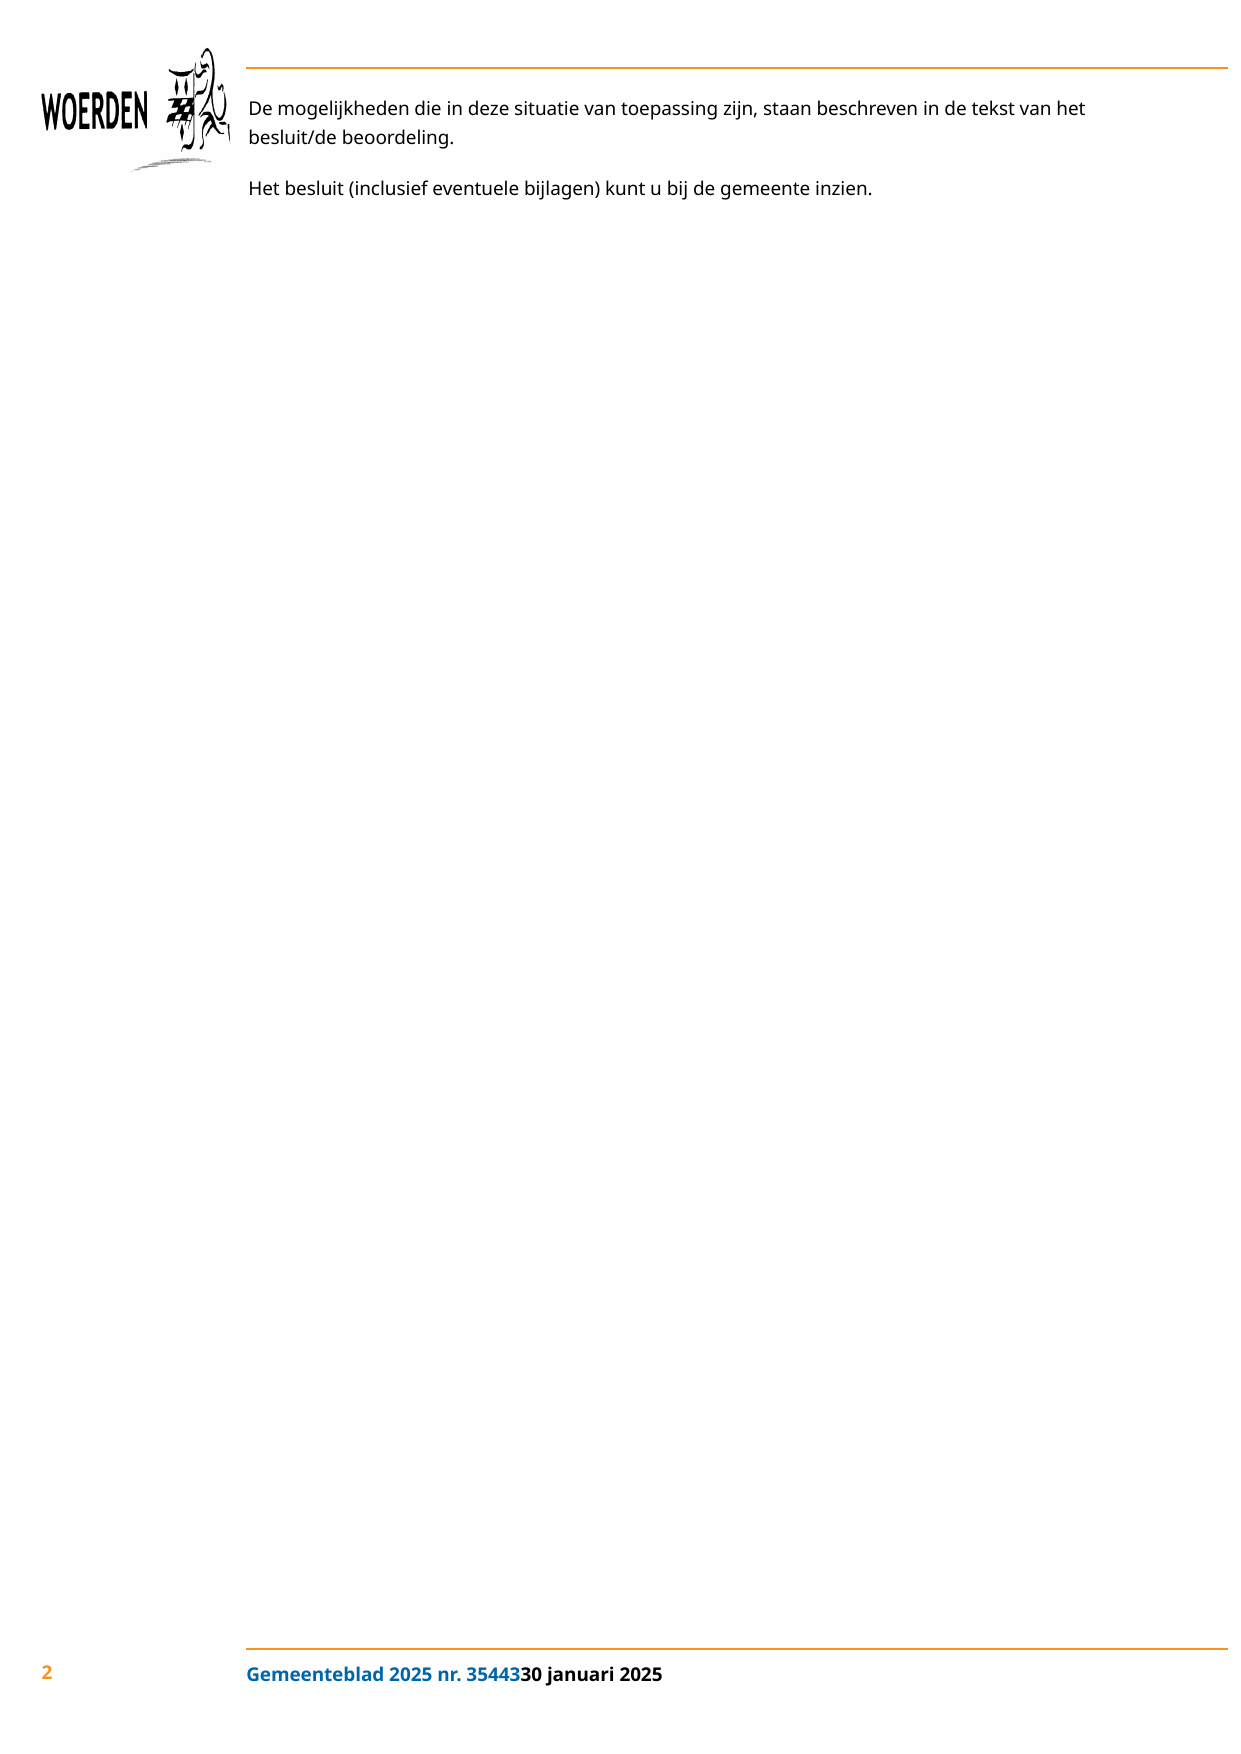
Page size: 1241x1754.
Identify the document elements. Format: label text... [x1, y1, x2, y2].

text De mogelijkheden die in deze situatie van toepassing zijn, staan beschreven in de tekst van het besluit/de beoordeling. [248, 95, 1152, 150]
picture [41, 47, 231, 172]
text Het besluit (inclusief eventuele bijlagen) kunt u bij de gemeente inzien. [248, 175, 1152, 201]
